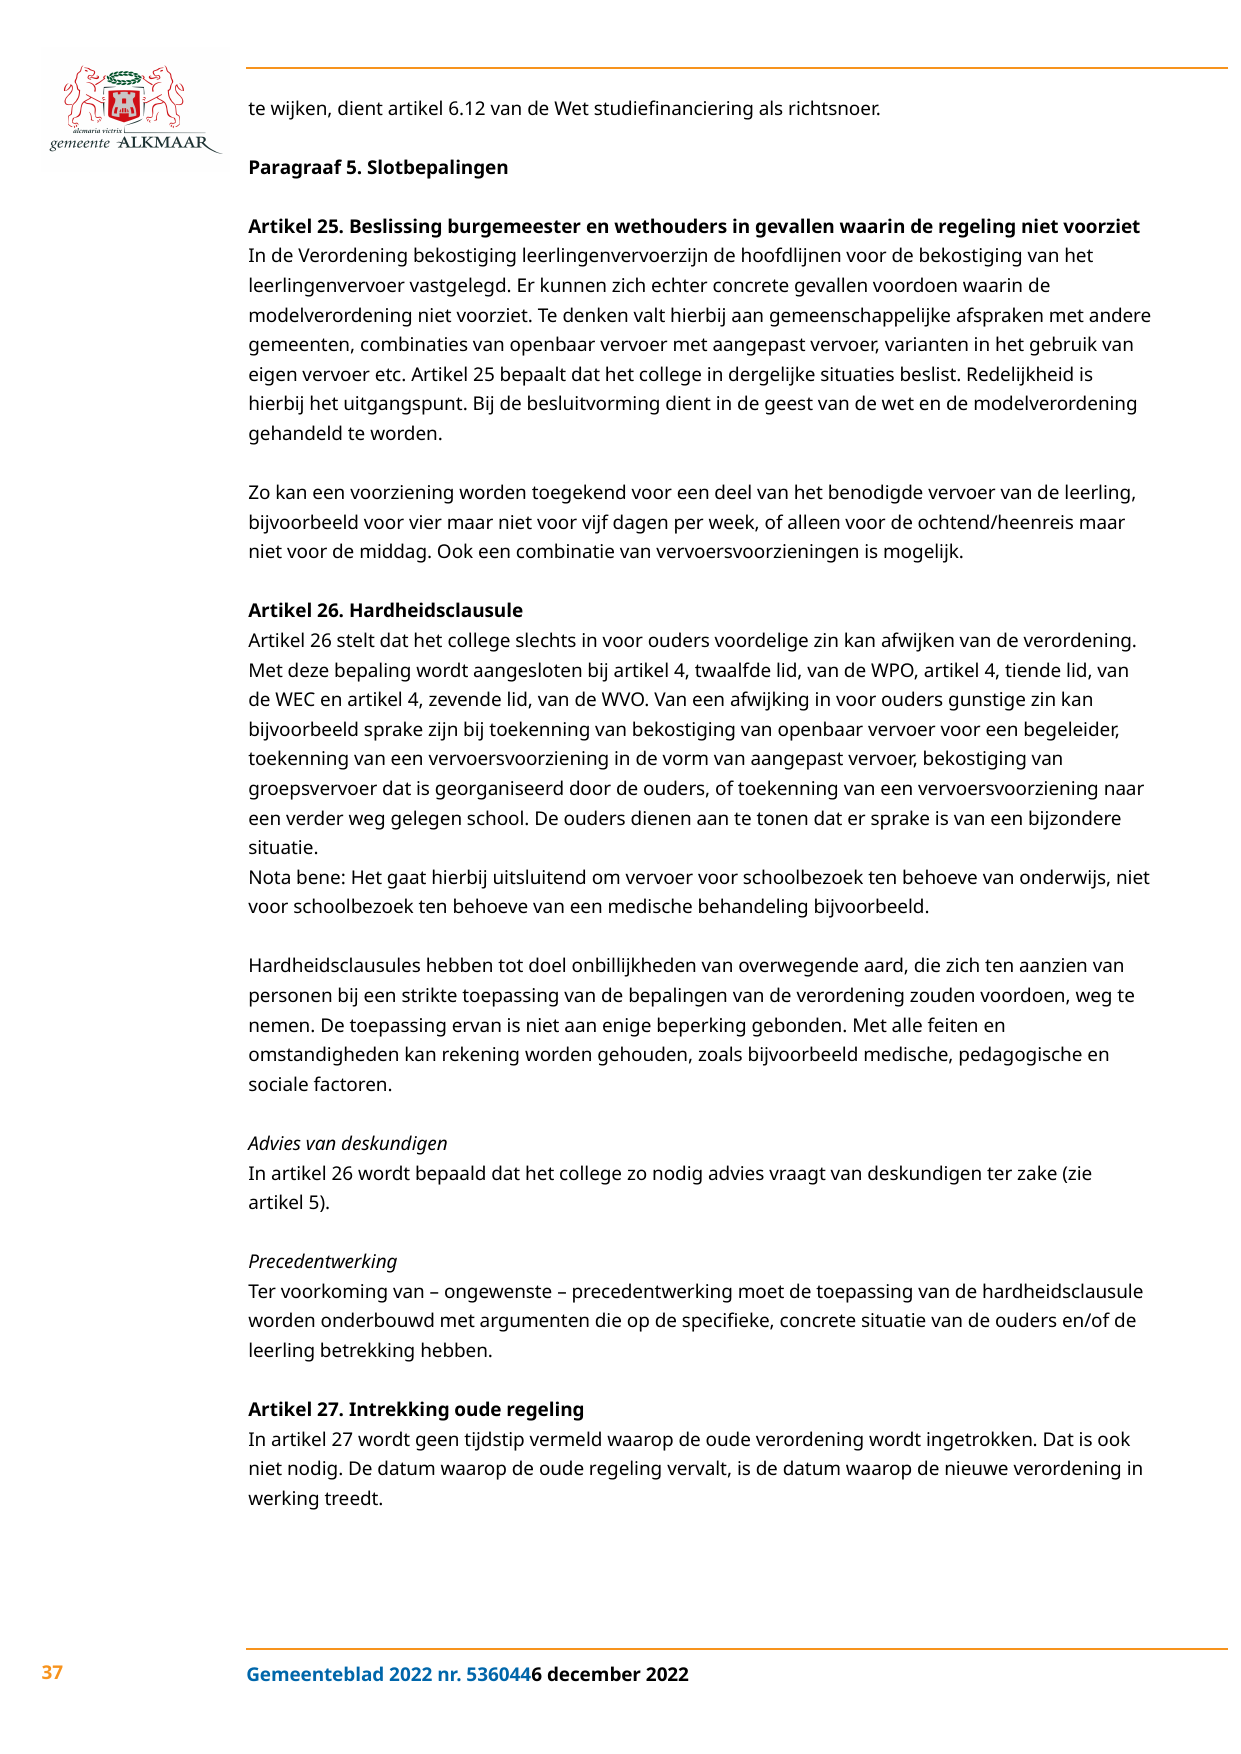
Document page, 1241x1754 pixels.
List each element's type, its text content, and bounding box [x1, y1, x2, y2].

text Artikel 26. Hardheidsclausule [248, 598, 1152, 623]
text In artikel 26 wordt bepaald dat het college zo nodig advies vraagt van deskundigen ter zake (zie artikel 5). [248, 1160, 1152, 1215]
text In artikel 27 wordt geen tijdstip vermeld waarop de oude verordening wordt ingetrokken. Dat is ook niet nodig. De datum waarop de oude regeling vervalt, is de datum waarop de nieuwe verordening in werking treedt. [248, 1426, 1152, 1511]
text Hardheidsclausules hebben tot doel onbillijkheden van overwegende aard, die zich ten aanzien van personen bij een strikte toepassing van de bepalingen van de verordening zouden voordoen, weg te nemen. De toepassing ervan is niet aan enige beperking gebonden. Met alle feiten en omstandigheden kan rekening worden gehouden, zoals bijvoorbeeld medische, pedagogische en sociale factoren. [248, 953, 1152, 1097]
text te wijken, dient artikel 6.12 van de Wet studiefinanciering als richtsnoer. [248, 95, 1152, 121]
text Ter voorkoming van – ongewenste – precedentwerking moet de toepassing van de hardheidsclausule worden onderbouwd met argumenten die op de specifieke, concrete situatie van de ouders en/of de leerling betrekking hebben. [248, 1278, 1152, 1363]
text Artikel 27. Intrekking oude regeling [248, 1396, 1152, 1422]
text Artikel 26 stelt dat het college slechts in voor ouders voordelige zin kan afwijken van de verordening. Met deze bepaling wordt aangesloten bij artikel 4, twaalfde lid, van de WPO, artikel 4, tiende lid, van de WEC en artikel 4, zevende lid, van de WVO. Van een afwijking in voor ouders gunstige zin kan bijvoorbeeld sprake zijn bij toekenning van bekostiging van openbaar vervoer voor een begeleider, toekenning van een vervoersvoorziening in de vorm van aangepast vervoer, bekostiging van groepsvervoer dat is georganiseerd door de ouders, of toekenning van een vervoersvoorziening naar een verder weg gelegen school. De ouders dienen aan te tonen dat er sprake is van een bijzondere situatie. [248, 627, 1152, 860]
picture [41, 47, 231, 172]
text Zo kan een voorziening worden toegekend voor een deel van het benodigde vervoer van de leerling, bijvoorbeeld voor vier maar niet voor vijf dagen per week, of alleen voor de ochtend/heenreis maar niet voor de middag. Ook een combinatie van vervoersvoorzieningen is mogelijk. [248, 479, 1152, 564]
text Nota bene: Het gaat hierbij uitsluitend om vervoer voor schoolbezoek ten behoeve van onderwijs, niet voor schoolbezoek ten behoeve van een medische behandeling bijvoorbeeld. [248, 864, 1152, 919]
text Artikel 25. Beslissing burgemeester en wethouders in gevallen waarin de regeling niet voorziet [248, 213, 1152, 239]
text In de Verordening bekostiging leerlingenvervoerzijn de hoofdlijnen voor de bekostiging van het leerlingenvervoer vastgelegd. Er kunnen zich echter concrete gevallen voordoen waarin de modelverordening niet voorziet. Te denken valt hierbij aan gemeenschappelijke afspraken met andere gemeenten, combinaties van openbaar vervoer met aangepast vervoer, varianten in het gebruik van eigen vervoer etc. Artikel 25 bepaalt dat het college in dergelijke situaties beslist. Redelijkheid is hierbij het uitgangspunt. Bij de besluitvorming dient in de geest van de wet en de modelverordening gehandeld te worden. [248, 243, 1152, 446]
text Precedentwerking [248, 1248, 1152, 1274]
text Advies van deskundigen [248, 1130, 1152, 1156]
text Paragraaf 5. Slotbepalingen [248, 154, 1152, 180]
